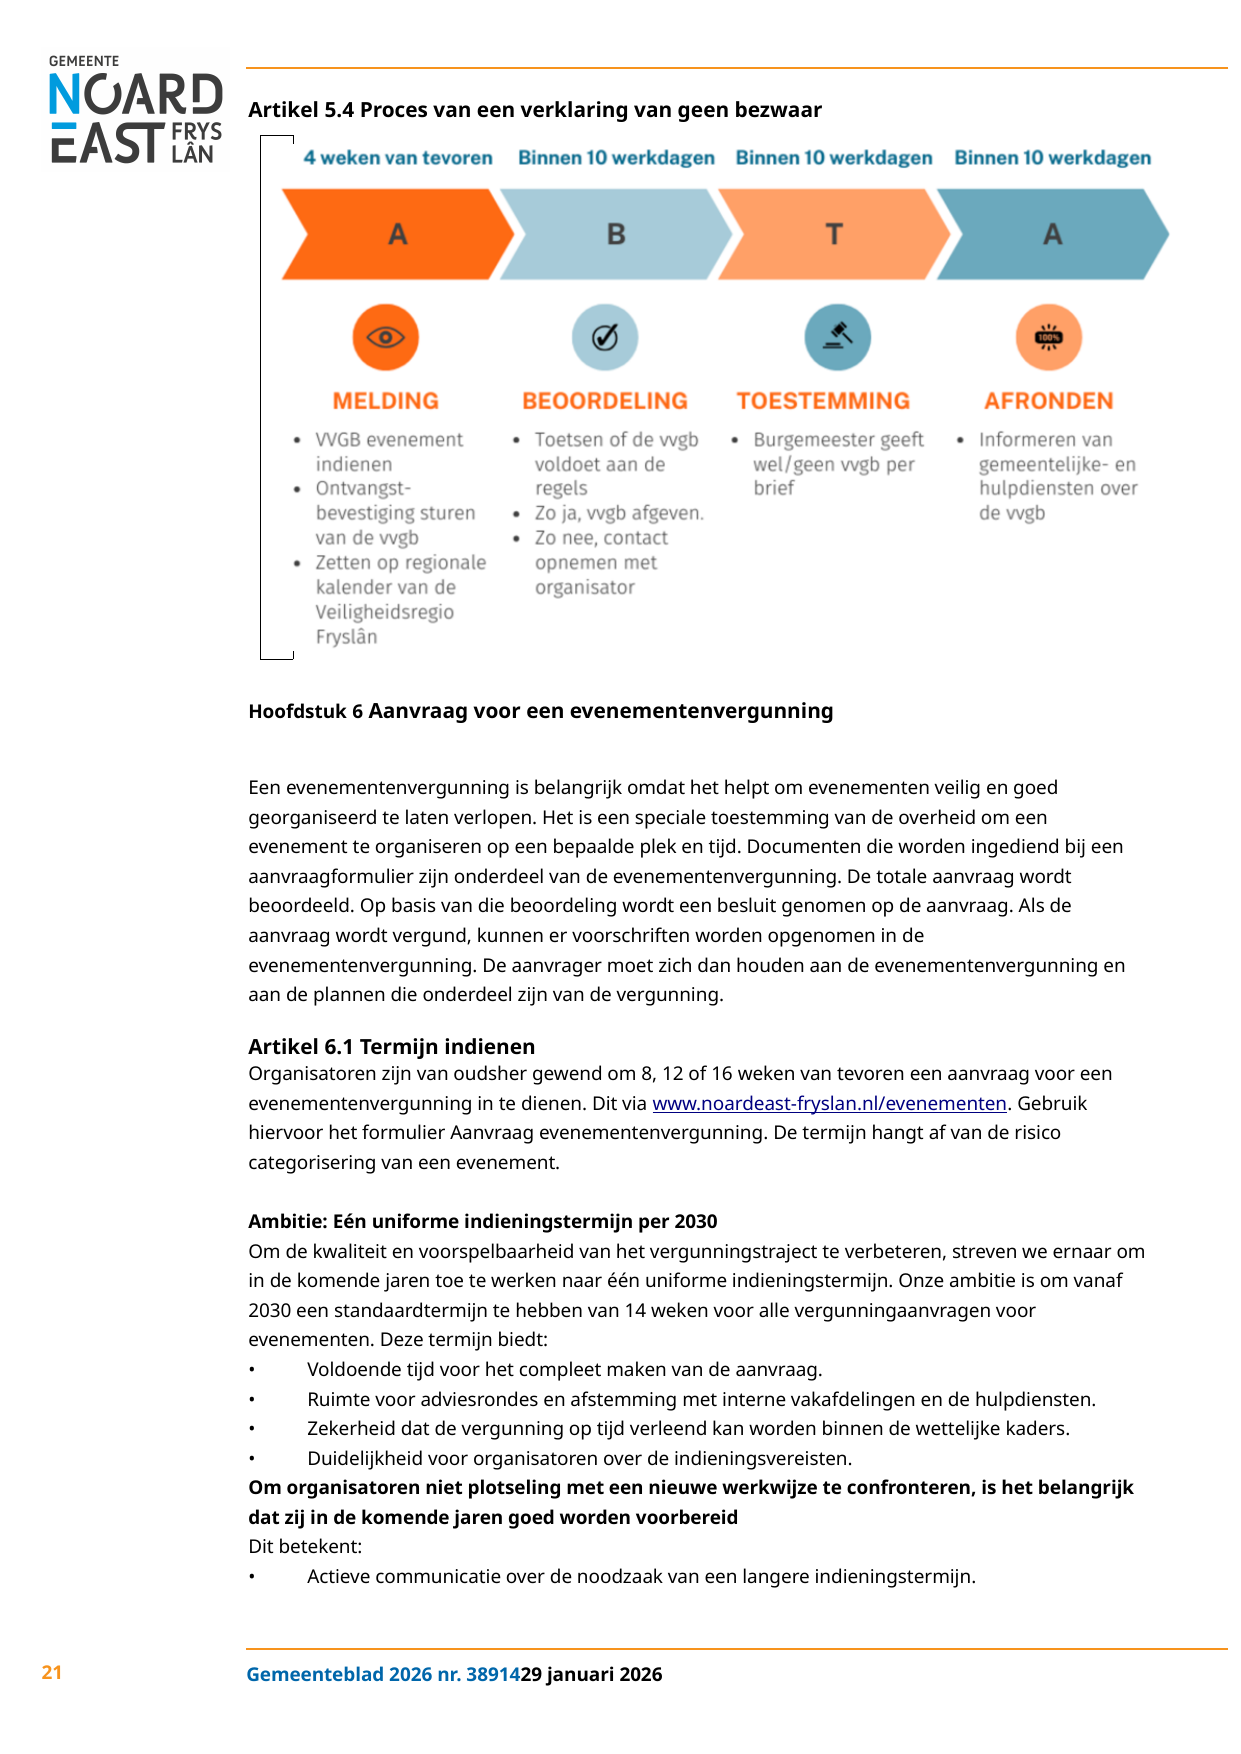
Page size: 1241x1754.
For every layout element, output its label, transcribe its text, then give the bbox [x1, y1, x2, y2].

text Een evenementenvergunning is belangrijk omdat het helpt om evenementen veilig en goed georganiseerd te laten verlopen. Het is een speciale toestemming van de overheid om een evenement te organiseren op een bepaalde plek en tijd. Documenten die worden ingediend bij een aanvraagformulier zijn onderdeel van de evenementenvergunning. De totale aanvraag wordt beoordeeld. Op basis van die beoordeling wordt een besluit genomen op de aanvraag. Als de aanvraag wordt vergund, kunnen er voorschriften worden opgenomen in de evenementenvergunning. De aanvrager moet zich dan houden aan de evenementenvergunning en aan de plannen die onderdeel zijn van de vergunning. [248, 774, 1152, 1007]
list Actieve communicatie over de noodzaak van een langere indieningstermijn. [248, 1563, 1152, 1589]
text Organisatoren zijn van oudsher gewend om 8, 12 of 16 weken van tevoren een aanvraag voor een evenementenvergunning in te dienen. Dit via www.noardeast-fryslan.nl/evenementen. Gebruik hiervoor het formulier Aanvraag evenementenvergunning. De termijn hangt af van de risico categorisering van een evenement. [248, 1060, 1152, 1175]
text Om de kwaliteit en voorspelbaarheid van het vergunningstraject te verbeteren, streven we ernaar om in de komende jaren toe te werken naar één uniforme indieningstermijn. Onze ambitie is om vanaf 2030 een standaardtermijn te hebben van 14 weken voor alle vergunningaanvragen voor evenementen. Deze termijn biedt: [248, 1238, 1152, 1352]
text Ambitie: Eén uniforme indieningstermijn per 2030 [248, 1208, 1152, 1234]
text Hoofdstuk 6 Aanvraag voor een evenementenvergunning [248, 697, 1152, 725]
text Dit betekent: [248, 1534, 1152, 1559]
list Ruimte voor adviesrondes en afstemming met interne vakafdelingen en de hulpdiensten. [248, 1386, 1152, 1411]
text Om organisatoren niet plotseling met een nieuwe werkwijze te confronteren, is het belangrijk dat zij in de komende jaren goed worden voorbereid [248, 1474, 1152, 1530]
list Voldoende tijd voor het compleet maken van de aanvraag. [248, 1356, 1152, 1382]
picture [41, 47, 231, 172]
list Duidelijkheid voor organisatoren over de indieningsvereisten. [248, 1445, 1152, 1471]
text Artikel 6.1 Termijn indienen [248, 1032, 1152, 1060]
picture [268, 144, 1173, 651]
text Artikel 5.4 Proces van een verklaring van geen bezwaar [248, 95, 1152, 123]
list Zekerheid dat de vergunning op tijd verleend kan worden binnen de wettelijke kaders. [248, 1415, 1152, 1441]
